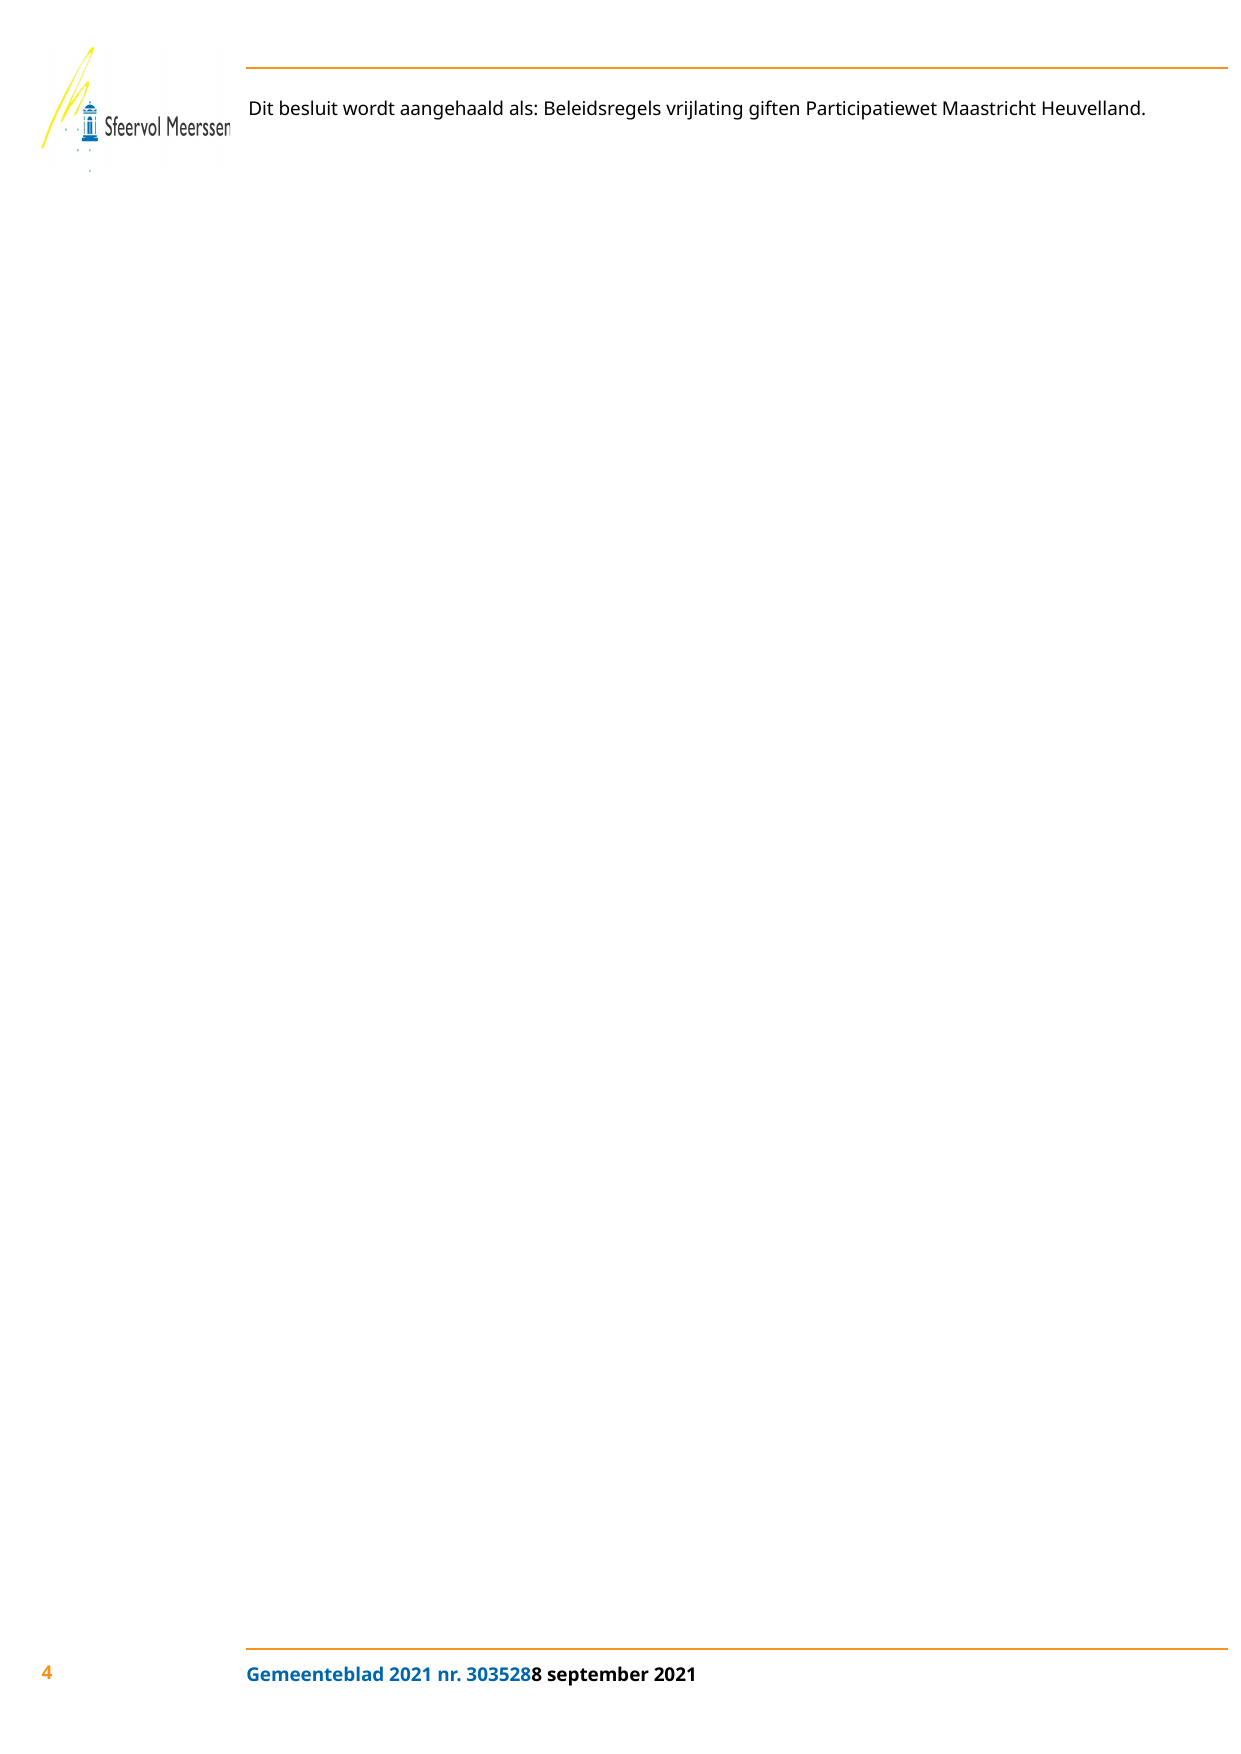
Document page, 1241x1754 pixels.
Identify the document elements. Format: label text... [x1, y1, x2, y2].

text Dit besluit wordt aangehaald als: Beleidsregels vrijlating giften Participatiewet Maastricht Heuvelland. [248, 95, 1152, 121]
picture [41, 47, 231, 172]
